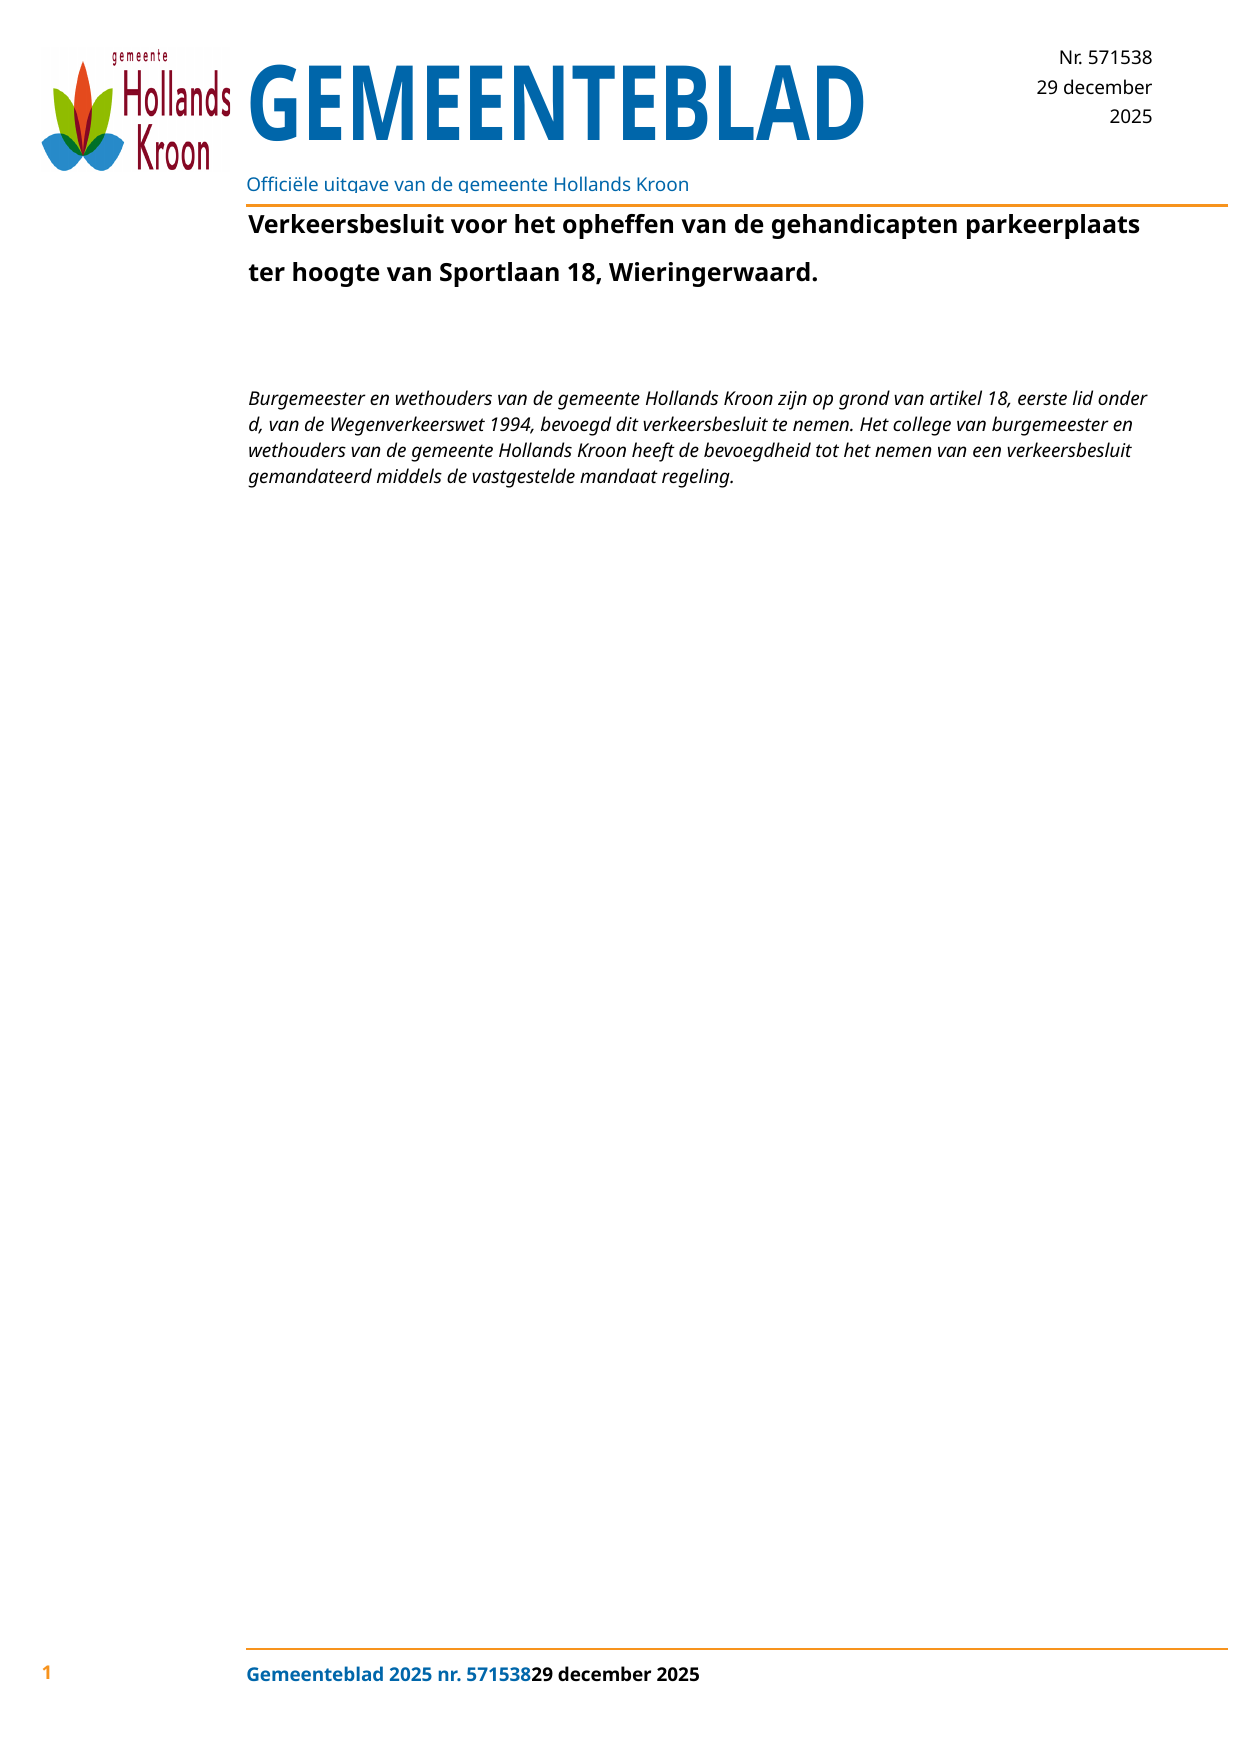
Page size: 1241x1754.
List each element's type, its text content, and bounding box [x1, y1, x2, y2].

text Verkeersbesluit voor het opheffen van de gehandicapten parkeerplaats ter hoogte van Sportlaan 18, Wieringerwaard. [248, 207, 1152, 288]
text Burgemeester en wethouders van de gemeente Hollands Kroon zijn op grond van artikel 18, eerste lid onder d, van de Wegenverkeerswet 1994, bevoegd dit verkeersbesluit te nemen. Het college van burgemeester en wethouders van de gemeente Hollands Kroon heeft de bevoegdheid tot het nemen van een verkeersbesluit gemandateerd middels de vastgestelde mandaat regeling. [248, 386, 1152, 488]
picture [41, 47, 231, 172]
